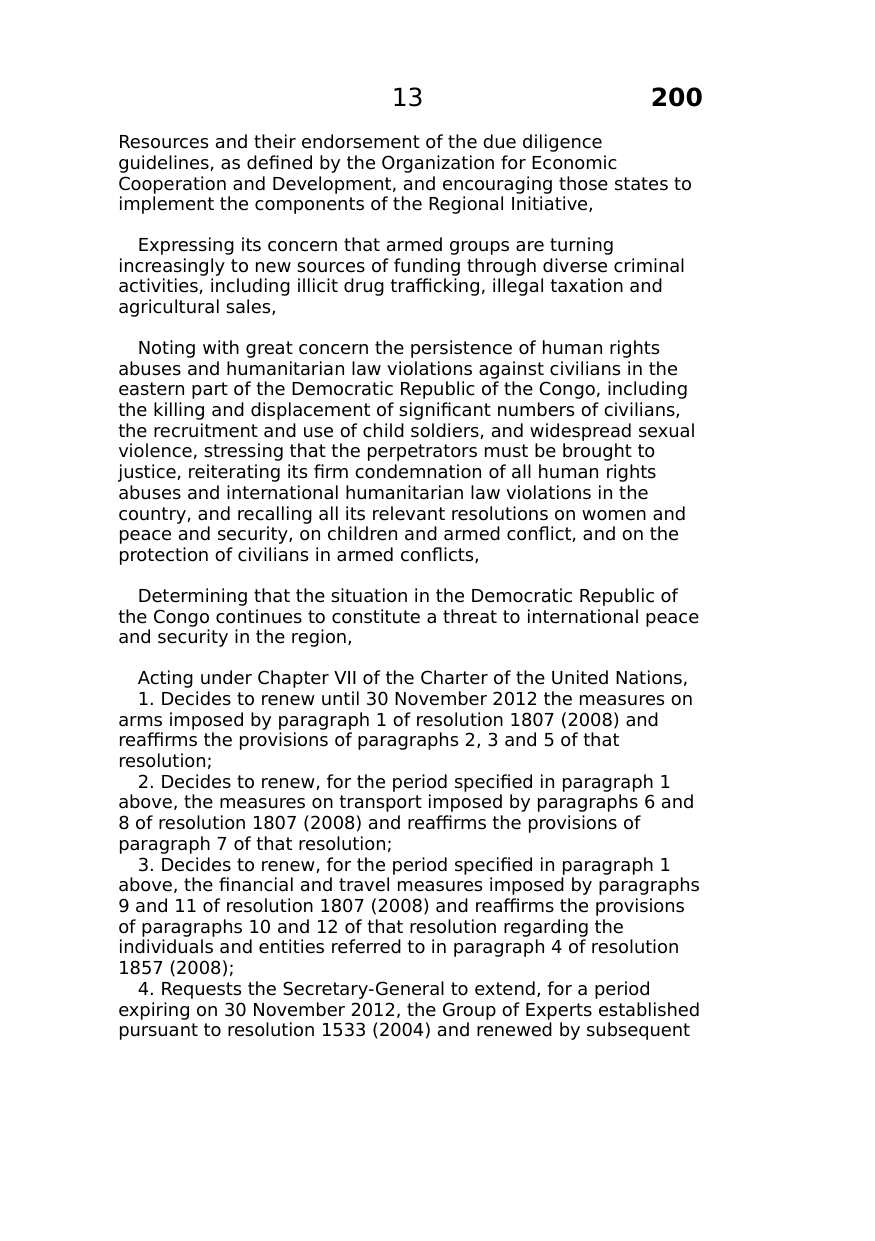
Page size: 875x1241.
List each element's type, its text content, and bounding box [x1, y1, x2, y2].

text Determining that the situation in the Democratic Republic of the Congo continues to constitute a threat to international peace and security in the region, [118, 586, 703, 648]
text 1. Decides to renew until 30 November 2012 the measures on arms imposed by paragraph 1 of resolution 1807 (2008) and reaffirms the provisions of paragraphs 2, 3 and 5 of that resolution; [118, 689, 703, 772]
text Noting with great concern the persistence of human rights abuses and humanitarian law violations against civilians in the eastern part of the Democratic Republic of the Congo, including the killing and displacement of significant numbers of civilians, the recruitment and use of child soldiers, and widespread sexual violence, stressing that the perpetrators must be brought to justice, reiterating its firm condemnation of all human rights abuses and international humanitarian law violations in the country, and recalling all its relevant resolutions on women and peace and security, on children and armed conflict, and on the protection of civilians in armed conflicts, [118, 338, 703, 566]
text 4. Requests the Secretary-General to extend, for a period expiring on 30 November 2012, the Group of Experts established pursuant to resolution 1533 (2004) and renewed by subsequent [118, 979, 703, 1041]
text Acting under Chapter VII of the Charter of the United Nations, [118, 668, 703, 689]
text Expressing its concern that armed groups are turning increasingly to new sources of funding through diverse criminal activities, including illicit drug trafficking, illegal taxation and agricultural sales, [118, 235, 703, 318]
text Resources and their endorsement of the due diligence guidelines, as defined by the Organization for Economic Cooperation and Development, and encouraging those states to implement the components of the Regional Initiative, [118, 132, 703, 215]
text 2. Decides to renew, for the period specified in paragraph 1 above, the measures on transport imposed by paragraphs 6 and 8 of resolution 1807 (2008) and reaffirms the provisions of paragraph 7 of that resolution; [118, 772, 703, 854]
text 3. Decides to renew, for the period specified in paragraph 1 above, the financial and travel measures imposed by paragraphs 9 and 11 of resolution 1807 (2008) and reaffirms the provisions of paragraphs 10 and 12 of that resolution regarding the individuals and entities referred to in paragraph 4 of resolution 1857 (2008); [118, 854, 703, 979]
